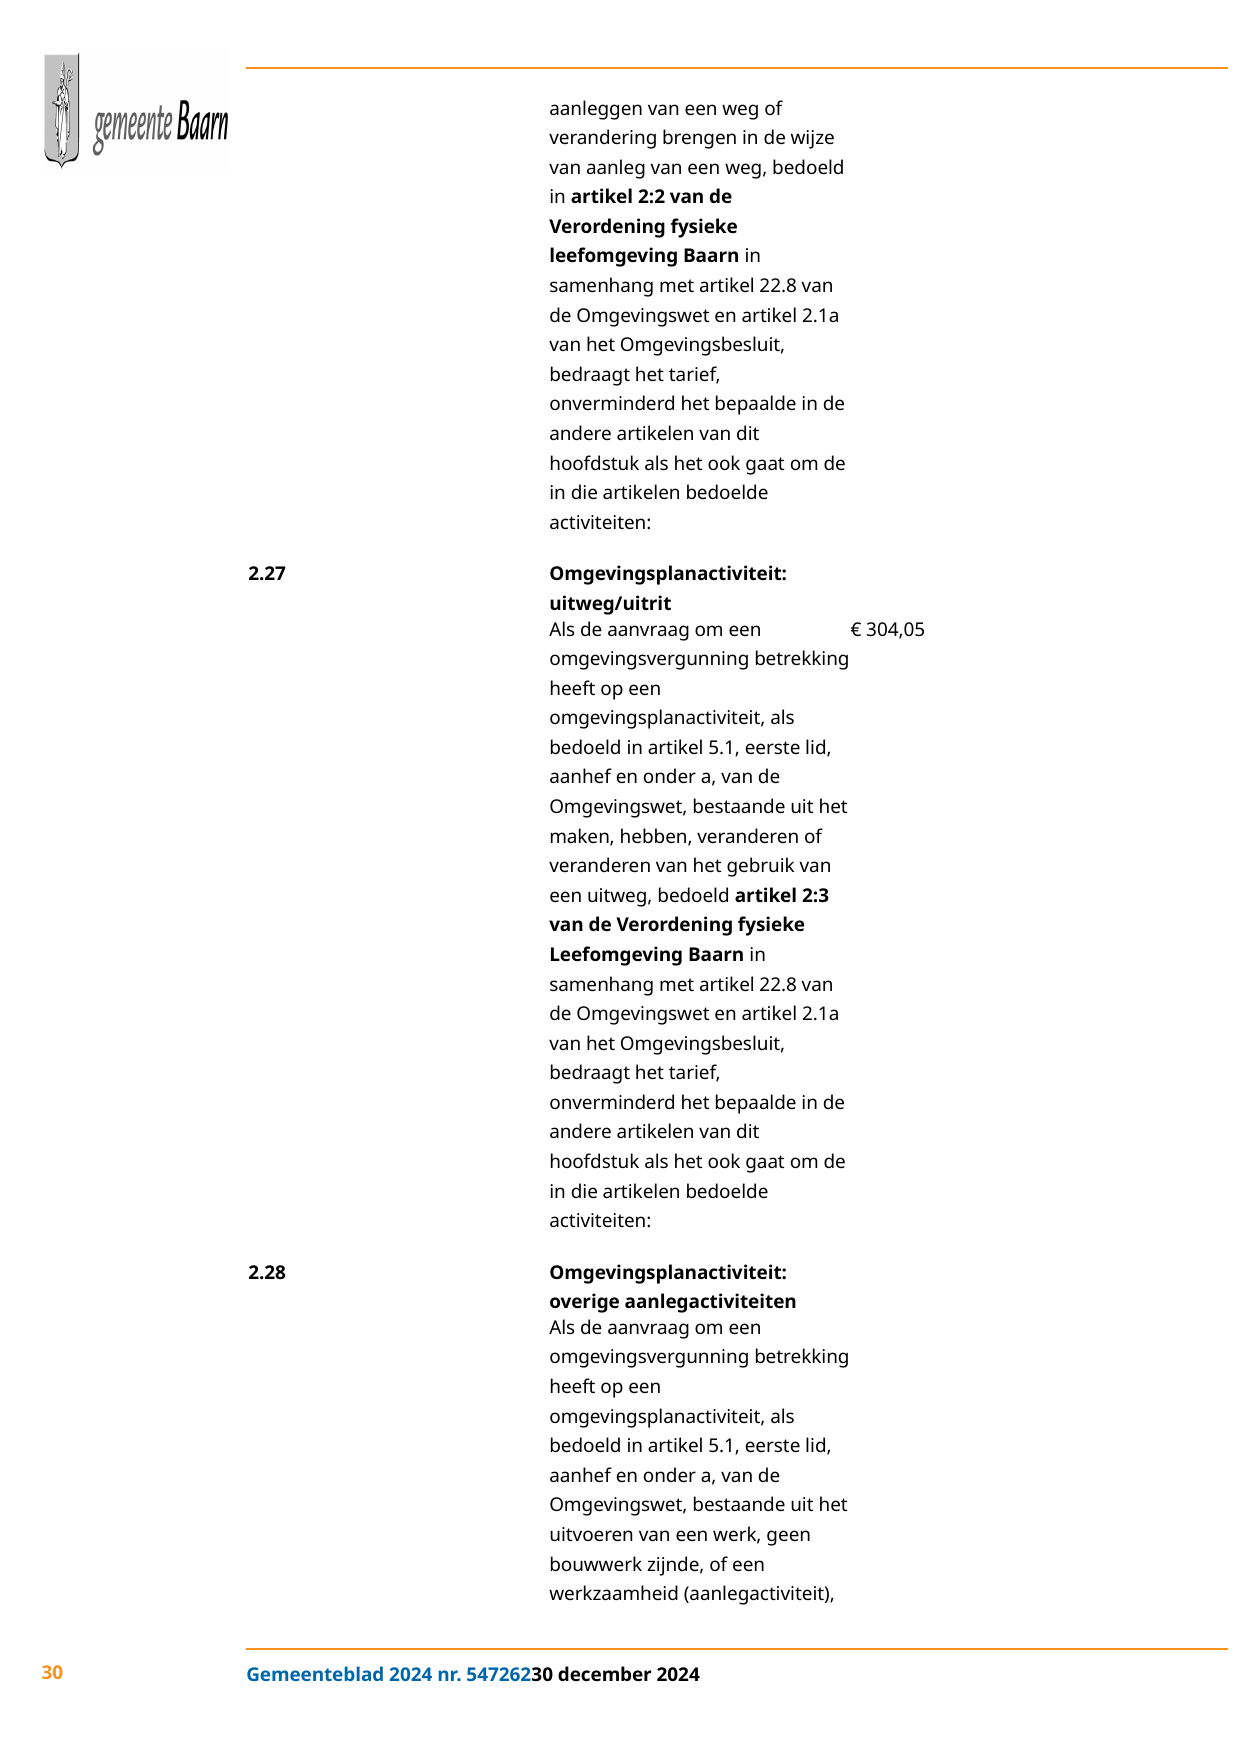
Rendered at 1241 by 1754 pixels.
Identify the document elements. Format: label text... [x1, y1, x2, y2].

table_cell [549, 1233, 850, 1259]
table_cell Als de aanvraag om een omgevingsvergunning betrekking heeft op een omgevingsplanactiviteit, als bedoeld in artikel 5.1, eerste lid, aanhef en onder a, van de Omgevingswet, bestaande uit het maken, hebben, veranderen of veranderen van het gebruik van een uitweg, bedoeld artikel 2:3 van de Verordening fysieke Leefomgeving Baarn in samenhang met artikel 22.8 van de Omgevingswet en artikel 2.1a van het Omgevingsbesluit, bedraagt het tarief, onverminderd het bepaalde in de andere artikelen van dit hoofdstuk als het ook gaat om de in die artikelen bedoelde activiteiten: [549, 616, 850, 1233]
table_cell [549, 535, 850, 560]
table_cell 2.28 [248, 1259, 549, 1314]
picture [41, 47, 231, 172]
table_cell [850, 1233, 1152, 1259]
table_cell [850, 535, 1152, 560]
table_cell aanleggen van een weg of verandering brengen in de wijze van aanleg van een weg, bedoeld in artikel 2:2 van de Verordening fysieke leefomgeving Baarn in samenhang met artikel 22.8 van de Omgevingswet en artikel 2.1a van het Omgevingsbesluit, bedraagt het tarief, onverminderd het bepaalde in de andere artikelen van dit hoofdstuk als het ook gaat om de in die artikelen bedoelde activiteiten: [549, 95, 850, 535]
table_cell [248, 1314, 549, 1606]
table_cell [248, 535, 549, 560]
table_cell [850, 1314, 1152, 1606]
table_cell [850, 95, 1152, 535]
table_cell € 304,05 [850, 616, 1152, 1233]
table_cell [850, 1259, 1152, 1314]
table_cell Als de aanvraag om een omgevingsvergunning betrekking heeft op een omgevingsplanactiviteit, als bedoeld in artikel 5.1, eerste lid, aanhef en onder a, van de Omgevingswet, bestaande uit het uitvoeren van een werk, geen bouwwerk zijnde, of een werkzaamheid (aanlegactiviteit), [549, 1314, 850, 1606]
table_cell [850, 560, 1152, 616]
table_cell [248, 95, 549, 535]
table_cell Omgevingsplanactiviteit: uitweg/uitrit [549, 560, 850, 616]
table_cell Omgevingsplanactiviteit: overige aanlegactiviteiten [549, 1259, 850, 1314]
table_cell 2.27 [248, 560, 549, 616]
table_cell [248, 616, 549, 1233]
table_cell [248, 1233, 549, 1259]
